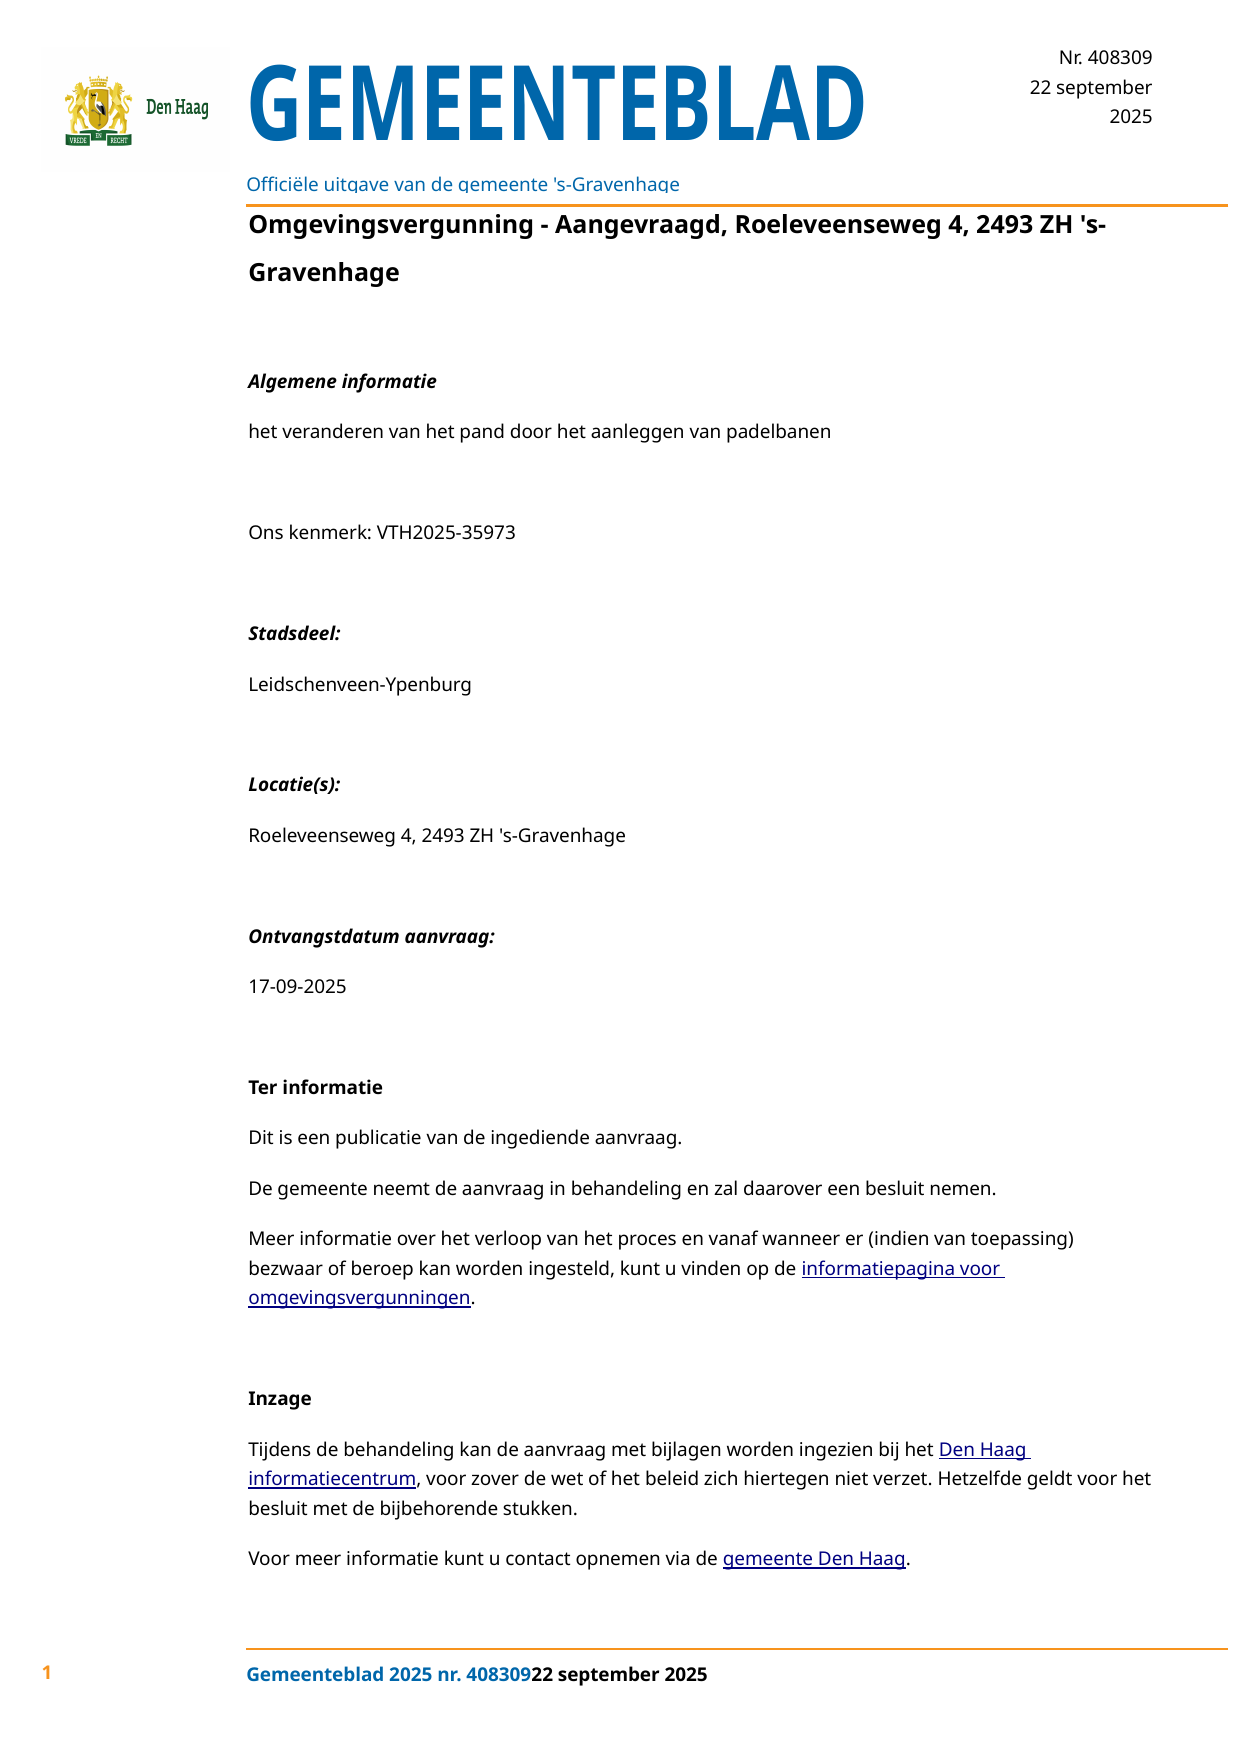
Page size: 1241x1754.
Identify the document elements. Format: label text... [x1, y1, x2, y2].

picture [41, 47, 231, 172]
text Ons kenmerk: VTH2025-35973 [248, 519, 1152, 545]
text Tijdens de behandeling kan de aanvraag met bijlagen worden ingezien bij het Den Haag informatiecentrum, voor zover de wet of het beleid zich hiertegen niet verzet. Hetzelfde geldt voor het besluit met de bijbehorende stukken. [248, 1436, 1152, 1521]
text Roeleveenseweg 4, 2493 ZH 's-Gravenhage [248, 822, 1152, 848]
text Inzage [248, 1385, 1152, 1411]
text Stadsdeel: [248, 620, 1152, 646]
text Algemene informatie [248, 368, 1152, 394]
text Ter informatie [248, 1074, 1152, 1100]
text het veranderen van het pand door het aanleggen van padelbanen [248, 419, 1152, 444]
text Ontvangstdatum aanvraag: [248, 923, 1152, 949]
text Meer informatie over het verloop van het proces en vanaf wanneer er (indien van toepassing) bezwaar of beroep kan worden ingesteld, kunt u vinden op de informatiepagina voor omgevingsvergunningen. [248, 1225, 1152, 1310]
text Leidschenveen-Ypenburg [248, 671, 1152, 697]
text De gemeente neemt de aanvraag in behandeling en zal daarover een besluit nemen. [248, 1175, 1152, 1201]
text 17-09-2025 [248, 973, 1152, 999]
text Locatie(s): [248, 772, 1152, 797]
text Voor meer informatie kunt u contact opnemen via de gemeente Den Haag. [248, 1545, 1152, 1571]
text Dit is een publicatie van de ingediende aanvraag. [248, 1124, 1152, 1150]
text Omgevingsvergunning - Aangevraagd, Roeleveenseweg 4, 2493 ZH 's-Gravenhage [248, 207, 1152, 288]
